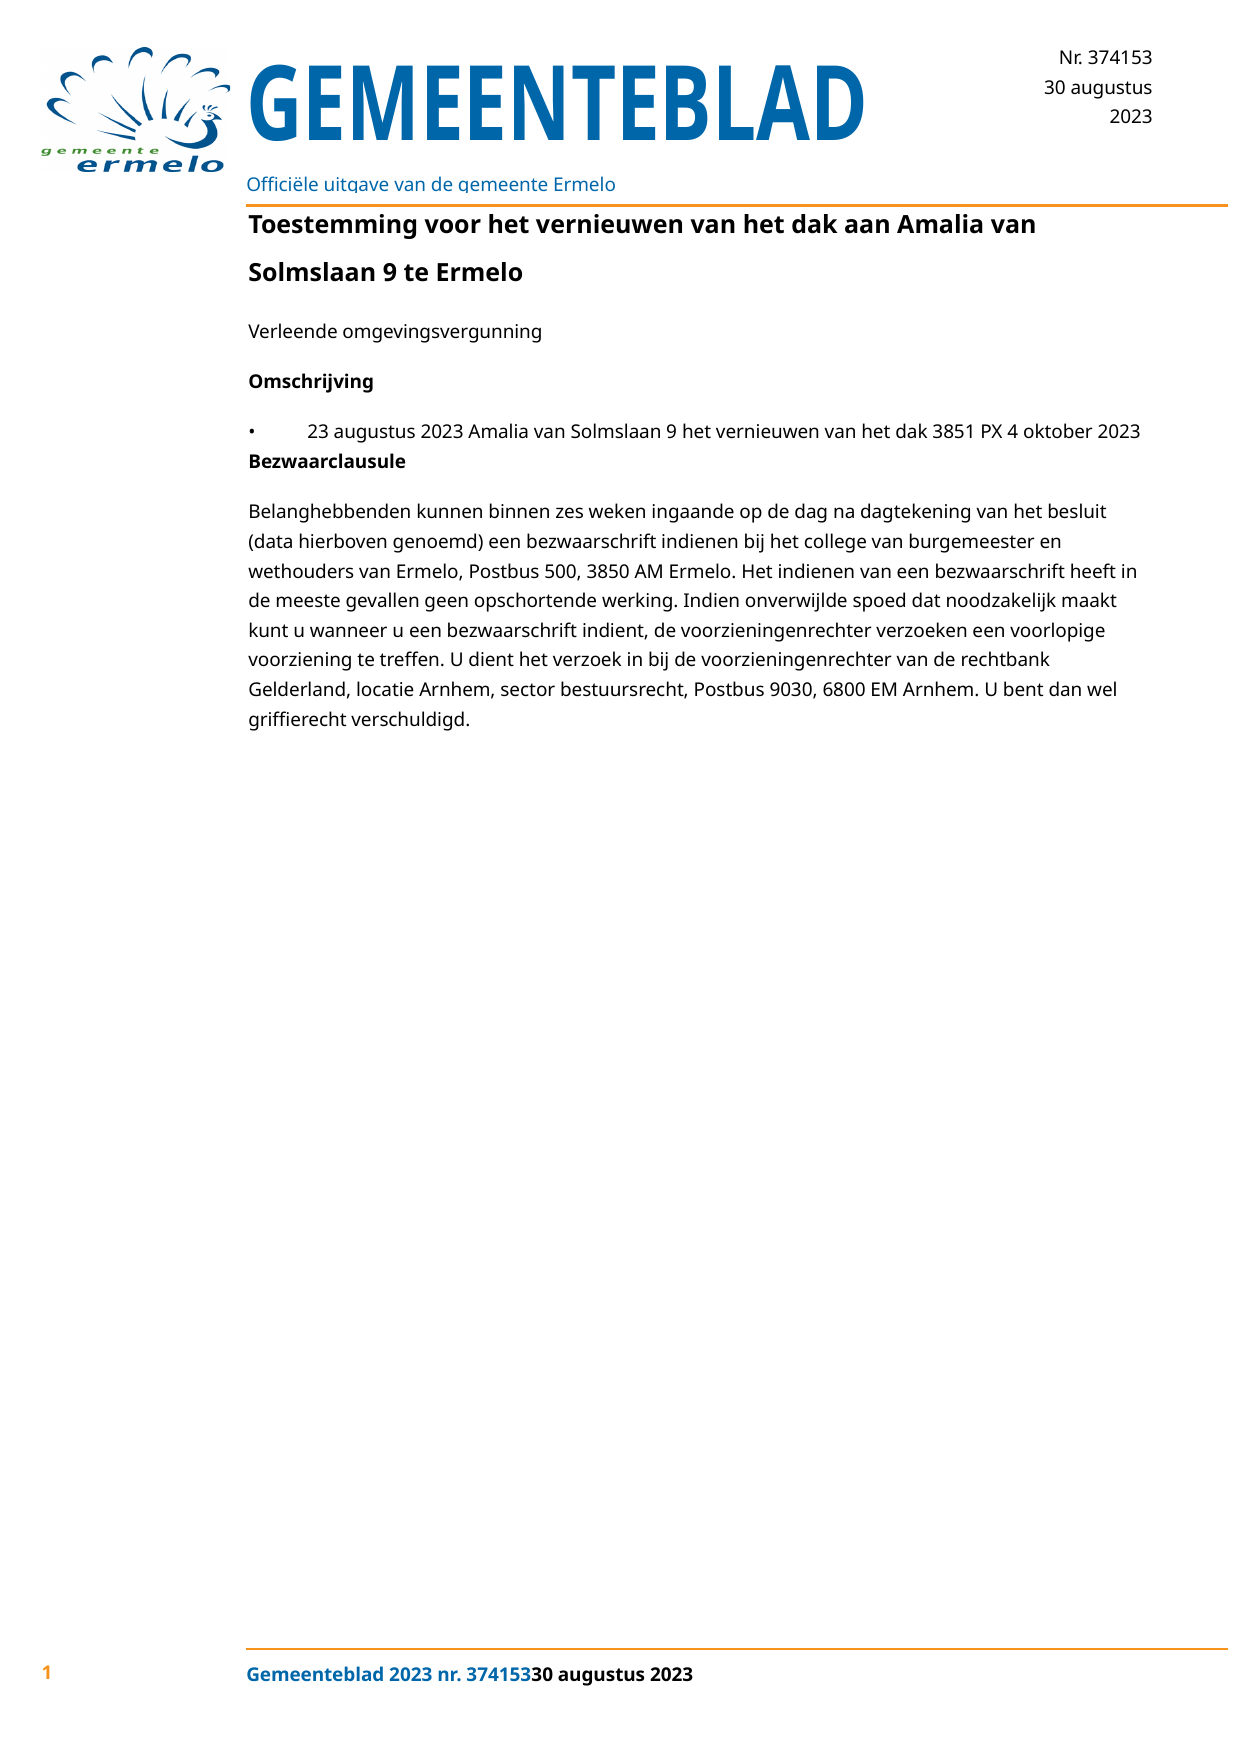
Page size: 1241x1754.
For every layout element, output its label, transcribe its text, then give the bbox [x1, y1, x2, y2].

text Belanghebbenden kunnen binnen zes weken ingaande op de dag na dagtekening van het besluit (data hierboven genoemd) een bezwaarschrift indienen bij het college van burgemeester en wethouders van Ermelo, Postbus 500, 3850 AM Ermelo. Het indienen van een bezwaarschrift heeft in de meeste gevallen geen opschortende werking. Indien onverwijlde spoed dat noodzakelijk maakt kunt u wanneer u een bezwaarschrift indient, de voorzieningenrechter verzoeken een voorlopige voorziening te treffen. U dient het verzoek in bij de voorzieningenrechter van de rechtbank Gelderland, locatie Arnhem, sector bestuursrecht, Postbus 9030, 6800 EM Arnhem. U bent dan wel griffierecht verschuldigd. [248, 499, 1152, 732]
text Bezwaarclausule [248, 448, 1152, 474]
picture [41, 47, 231, 172]
list 23 augustus 2023 Amalia van Solmslaan 9 het vernieuwen van het dak 3851 PX 4 oktober 2023 [248, 419, 1152, 444]
text Toestemming voor het vernieuwen van het dak aan Amalia van Solmslaan 9 te Ermelo [248, 207, 1152, 288]
text Verleende omgevingsvergunning [248, 318, 1152, 344]
text Omschrijving [248, 368, 1152, 394]
